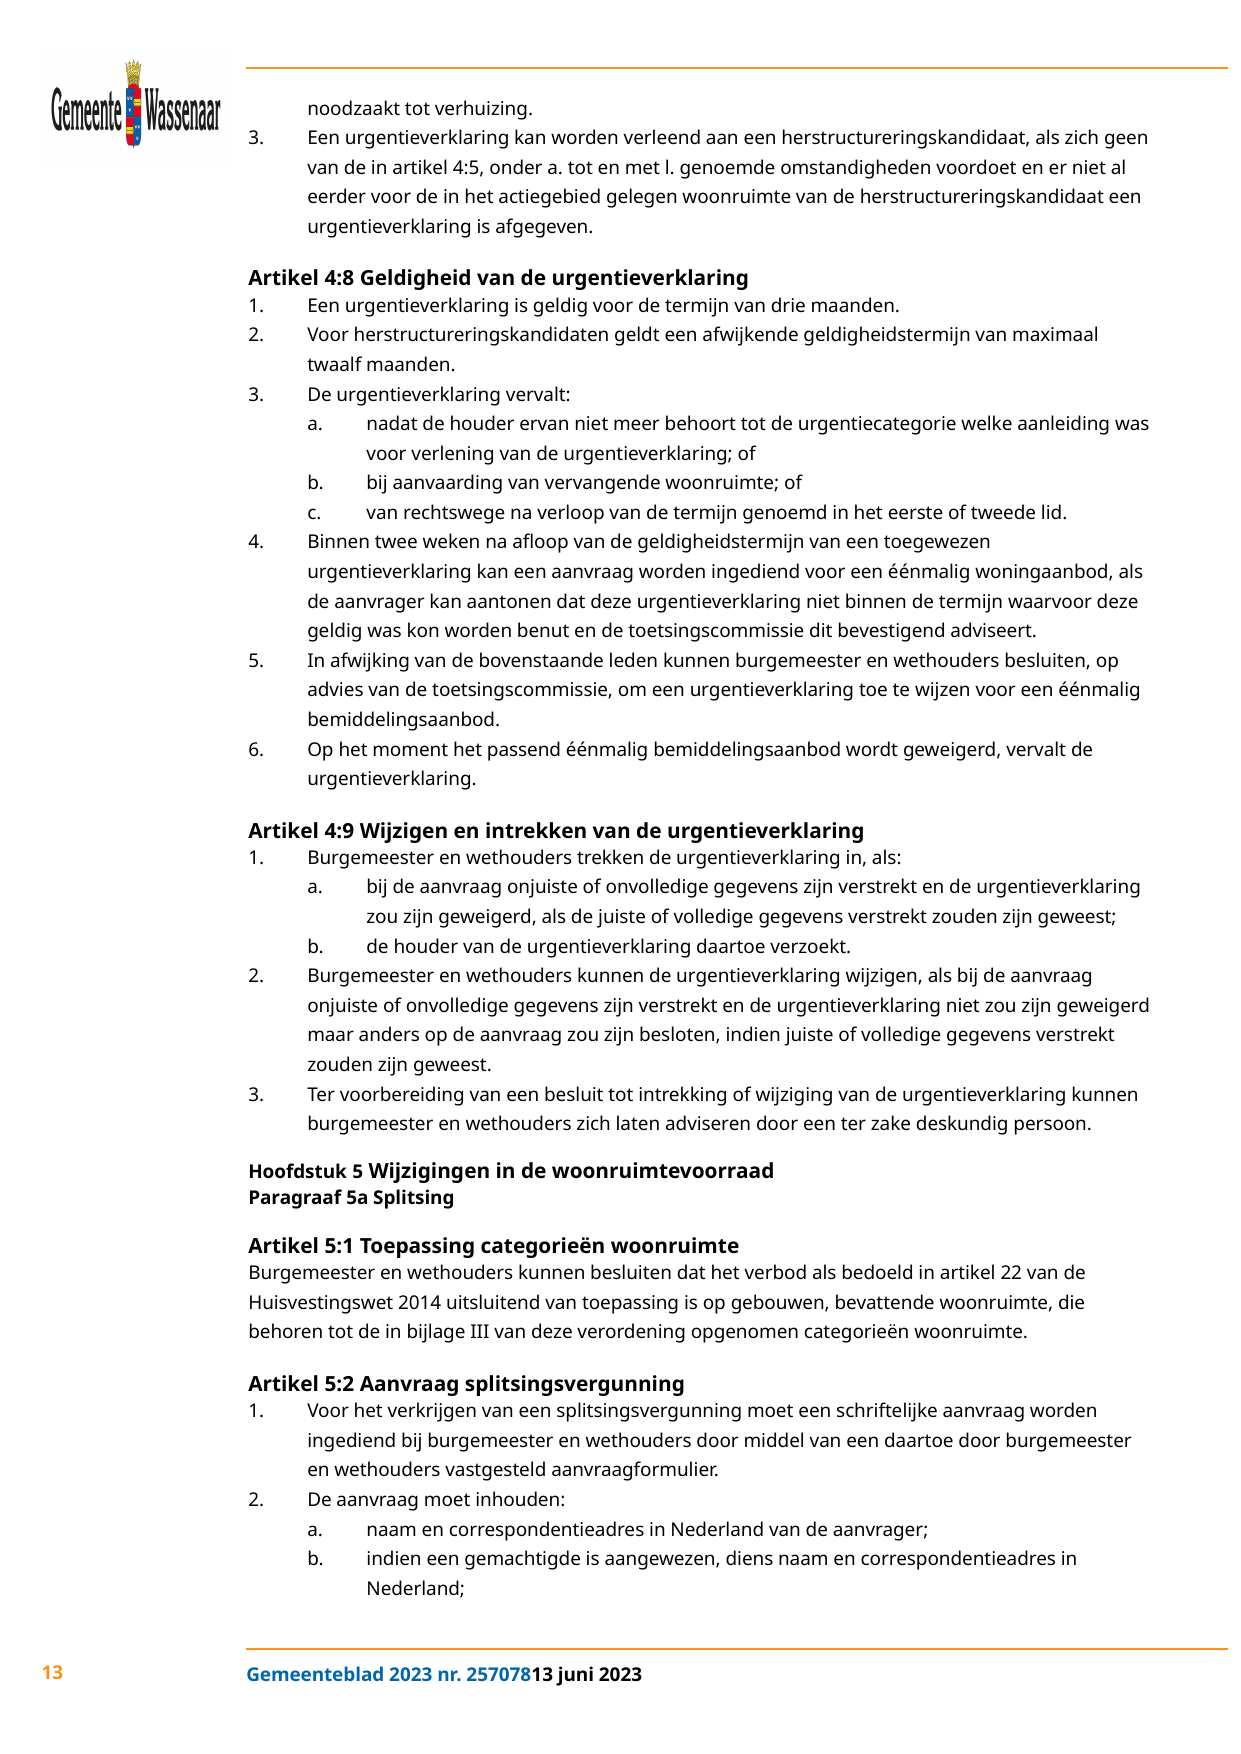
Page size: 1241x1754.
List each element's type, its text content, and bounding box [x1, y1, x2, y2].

text Artikel 5:2 Aanvraag splitsingsvergunning [248, 1369, 1152, 1397]
list Burgemeester en wethouders trekken de urgentieverklaring in, als: [248, 844, 1152, 870]
list bij de aanvraag onjuiste of onvolledige gegevens zijn verstrekt en de urgentieverklaring zou zijn geweigerd, als de juiste of volledige gegevens verstrekt zouden zijn geweest; [307, 874, 1152, 929]
list indien een gemachtigde is aangewezen, diens naam en correspondentieadres in Nederland; [307, 1545, 1152, 1601]
list De urgentieverklaring vervalt: [248, 381, 1152, 406]
list van rechtswege na verloop van de termijn genoemd in het eerste of tweede lid. [307, 499, 1152, 525]
text Artikel 4:9 Wijzigen en intrekken van de urgentieverklaring [248, 816, 1152, 844]
list Ter voorbereiding van een besluit tot intrekking of wijziging van de urgentieverklaring kunnen burgemeester en wethouders zich laten adviseren door een ter zake deskundig persoon. [248, 1081, 1152, 1136]
list Voor het verkrijgen van een splitsingsvergunning moet een schriftelijke aanvraag worden ingediend bij burgemeester en wethouders door middel van een daartoe door burgemeester en wethouders vastgesteld aanvraagformulier. [248, 1397, 1152, 1482]
list Binnen twee weken na afloop van de geldigheidstermijn van een toegewezen urgentieverklaring kan een aanvraag worden ingediend voor een éénmalig woningaanbod, als de aanvrager kan aantonen dat deze urgentieverklaring niet binnen de termijn waarvoor deze geldig was kon worden benut en de toetsingscommissie dit bevestigend adviseert. [248, 529, 1152, 643]
list De aanvraag moet inhouden: [248, 1486, 1152, 1512]
list de houder van de urgentieverklaring daartoe verzoekt. [307, 933, 1152, 959]
picture [41, 47, 231, 172]
list Voor herstructureringskandidaten geldt een afwijkende geldigheidstermijn van maximaal twaalf maanden. [248, 322, 1152, 377]
list Op het moment het passend éénmalig bemiddelingsaanbod wordt geweigerd, vervalt de urgentieverklaring. [248, 736, 1152, 791]
list nadat de houder ervan niet meer behoort tot de urgentiecategorie welke aanleiding was voor verlening van de urgentieverklaring; of [307, 410, 1152, 466]
text Burgemeester en wethouders kunnen besluiten dat het verbod als bedoeld in artikel 22 van de Huisvestingswet 2014 uitsluitend van toepassing is op gebouwen, bevattende woonruimte, die behoren tot de in bijlage III van deze verordening opgenomen categorieën woonruimte. [248, 1259, 1152, 1344]
list Een urgentieverklaring is geldig voor de termijn van drie maanden. [248, 292, 1152, 318]
text Hoofdstuk 5 Wijzigingen in de woonruimtevoorraad [248, 1156, 1152, 1184]
list In afwijking van de bovenstaande leden kunnen burgemeester en wethouders besluiten, op advies van de toetsingscommissie, om een urgentieverklaring toe te wijzen voor een éénmalig bemiddelingsaanbod. [248, 647, 1152, 732]
text Artikel 4:8 Geldigheid van de urgentieverklaring [248, 263, 1152, 292]
list noodzaakt tot verhuizing. [248, 95, 1152, 121]
list Een urgentieverklaring kan worden verleend aan een herstructureringskandidaat, als zich geen van de in artikel 4:5, onder a. tot en met l. genoemde omstandigheden voordoet en er niet al eerder voor de in het actiegebied gelegen woonruimte van de herstructureringskandidaat een urgentieverklaring is afgegeven. [248, 124, 1152, 239]
list Burgemeester en wethouders kunnen de urgentieverklaring wijzigen, als bij de aanvraag onjuiste of onvolledige gegevens zijn verstrekt en de urgentieverklaring niet zou zijn geweigerd maar anders op de aanvraag zou zijn besloten, indien juiste of volledige gegevens verstrekt zouden zijn geweest. [248, 962, 1152, 1077]
text Paragraaf 5a Splitsing [248, 1184, 1152, 1210]
list bij aanvaarding van vervangende woonruimte; of [307, 469, 1152, 495]
list naam en correspondentieadres in Nederland van de aanvrager; [307, 1516, 1152, 1542]
text Artikel 5:1 Toepassing categorieën woonruimte [248, 1231, 1152, 1259]
